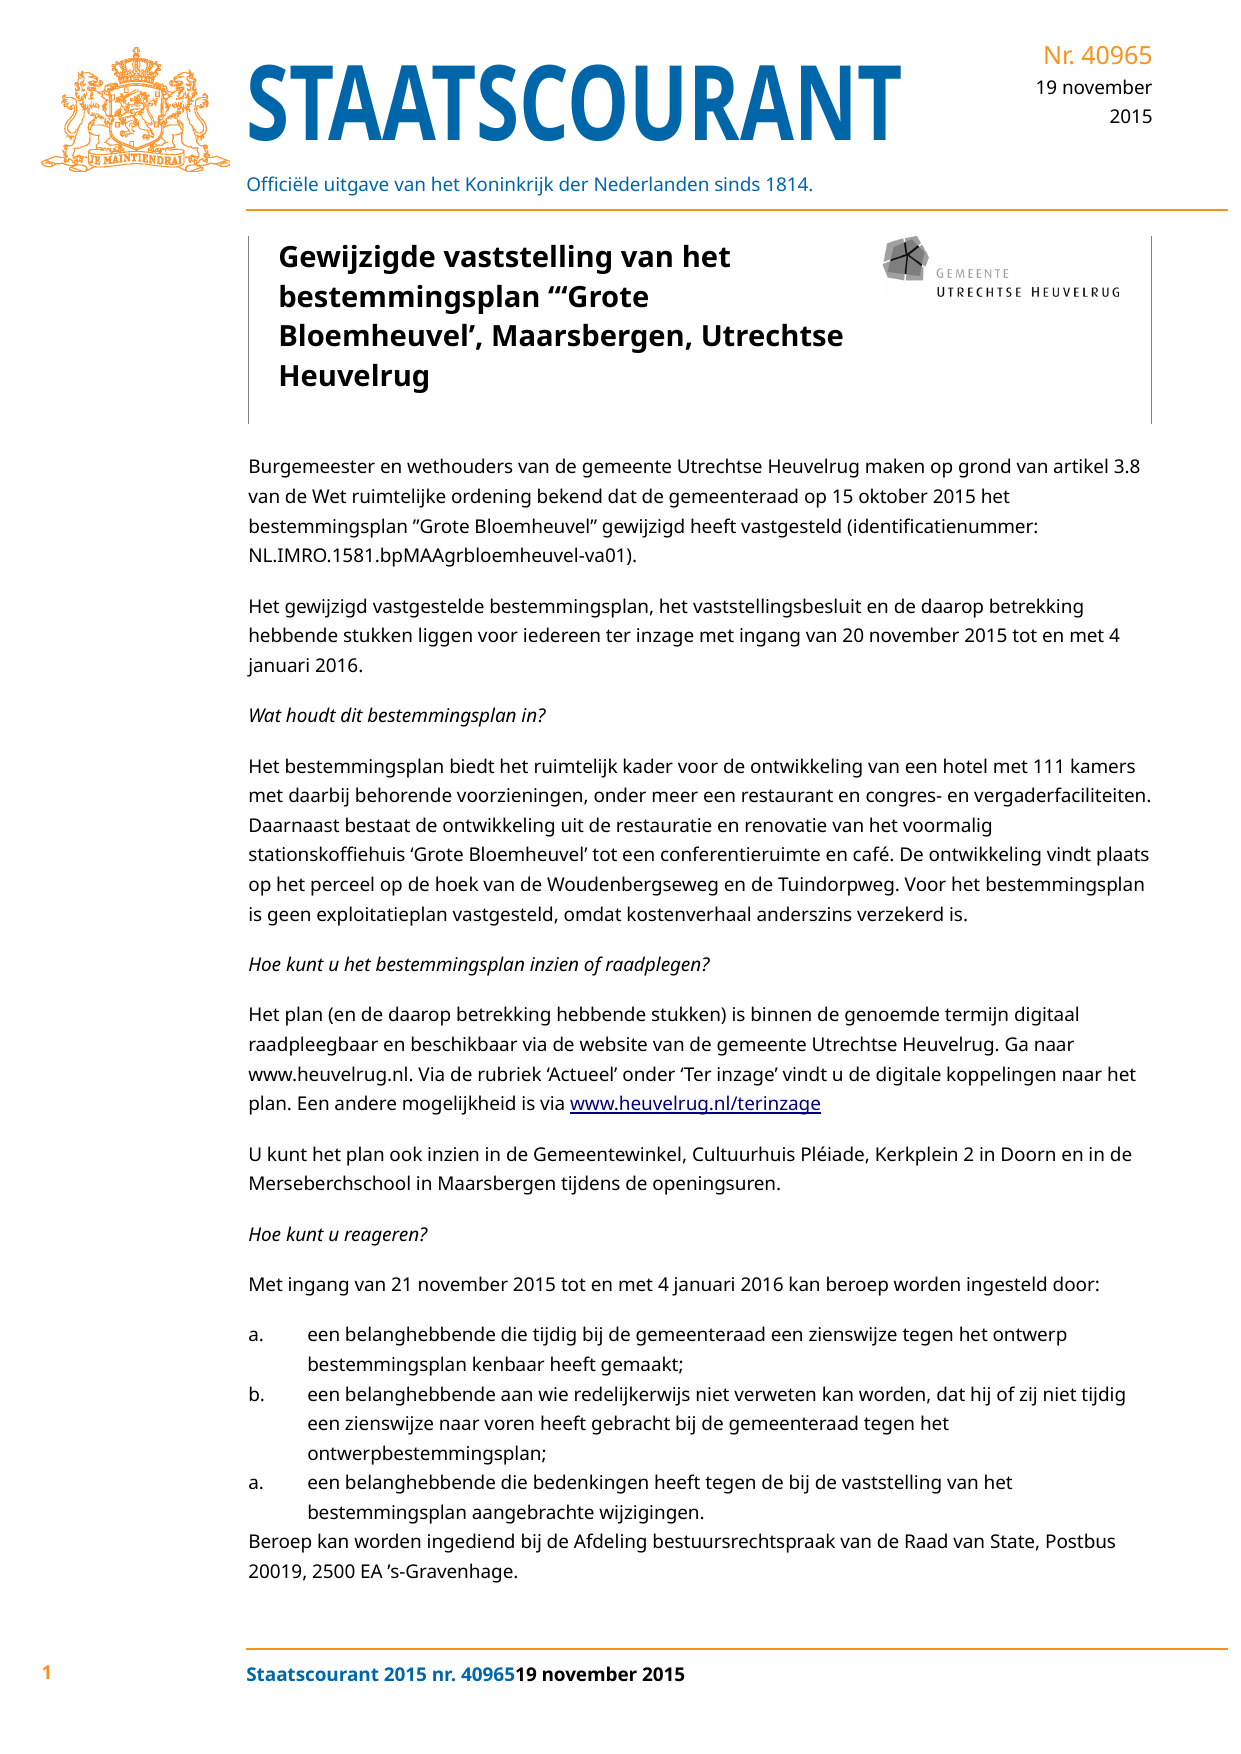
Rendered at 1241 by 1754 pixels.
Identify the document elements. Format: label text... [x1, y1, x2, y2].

text Hoe kunt u het bestemmingsplan inzien of raadplegen? [248, 951, 1152, 977]
text Het plan (en de daarop betrekking hebbende stukken) is binnen de genoemde termijn digitaal raadpleegbaar en beschikbaar via de website van de gemeente Utrechtse Heuvelrug. Ga naar www.heuvelrug.nl. Via de rubriek ‘Actueel’ onder ‘Ter inzage’ vindt u de digitale koppelingen naar het plan. Een andere mogelijkheid is via www.heuvelrug.nl/terinzage [248, 1002, 1152, 1116]
text Met ingang van 21 november 2015 tot en met 4 januari 2016 kan beroep worden ingesteld door: [248, 1271, 1152, 1297]
picture [882, 236, 1119, 297]
text Beroep kan worden ingediend bij de Afdeling bestuursrechtspraak van de Raad van State, Postbus 20019, 2500 EA ’s-Gravenhage. [248, 1529, 1152, 1584]
text Burgemeester en wethouders van de gemeente Utrechtse Heuvelrug maken op grond van artikel 3.8 van de Wet ruimtelijke ordening bekend dat de gemeenteraad op 15 oktober 2015 het bestemmingsplan ”Grote Bloemheuvel” gewijzigd heeft vastgesteld (identificatienummer: NL.IMRO.1581.bpMAAgrbloemheuvel‐va01). [248, 454, 1152, 568]
text Hoe kunt u reageren? [248, 1221, 1152, 1246]
table_header Gewijzigde vaststelling van het bestemmingsplan “‘Grote Bloemheuvel’, Maarsbergen, Utrechtse Heuvelrug [249, 236, 850, 424]
table_header [850, 236, 1151, 424]
picture [41, 47, 231, 172]
text Het gewijzigd vastgestelde bestemmingsplan, het vaststellingsbesluit en de daarop betrekking hebbende stukken liggen voor iedereen ter inzage met ingang van 20 november 2015 tot en met 4 januari 2016. [248, 593, 1152, 678]
list een belanghebbende die tijdig bij de gemeenteraad een zienswijze tegen het ontwerp bestemmingsplan kenbaar heeft gemaakt; [248, 1322, 1152, 1377]
list een belanghebbende aan wie redelijkerwijs niet verweten kan worden, dat hij of zij niet tijdig een zienswijze naar voren heeft gebracht bij de gemeenteraad tegen het ontwerpbestemmingsplan; [248, 1381, 1152, 1466]
text Wat houdt dit bestemmingsplan in? [248, 702, 1152, 728]
text Het bestemmingsplan biedt het ruimtelijk kader voor de ontwikkeling van een hotel met 111 kamers met daarbij behorende voorzieningen, onder meer een restaurant en congres- en vergaderfaciliteiten. Daarnaast bestaat de ontwikkeling uit de restauratie en renovatie van het voormalig stationskoffiehuis ‘Grote Bloemheuvel’ tot een conferentieruimte en café. De ontwikkeling vindt plaats op het perceel op de hoek van de Woudenbergseweg en de Tuindorpweg. Voor het bestemmingsplan is geen exploitatieplan vastgesteld, omdat kostenverhaal anderszins verzekerd is. [248, 753, 1152, 926]
list een belanghebbende die bedenkingen heeft tegen de bij de vaststelling van het bestemmingsplan aangebrachte wijzigingen. [248, 1469, 1152, 1525]
text U kunt het plan ook inzien in de Gemeentewinkel, Cultuurhuis Pléiade, Kerkplein 2 in Doorn en in de Merseberchschool in Maarsbergen tijdens de openingsuren. [248, 1141, 1152, 1196]
